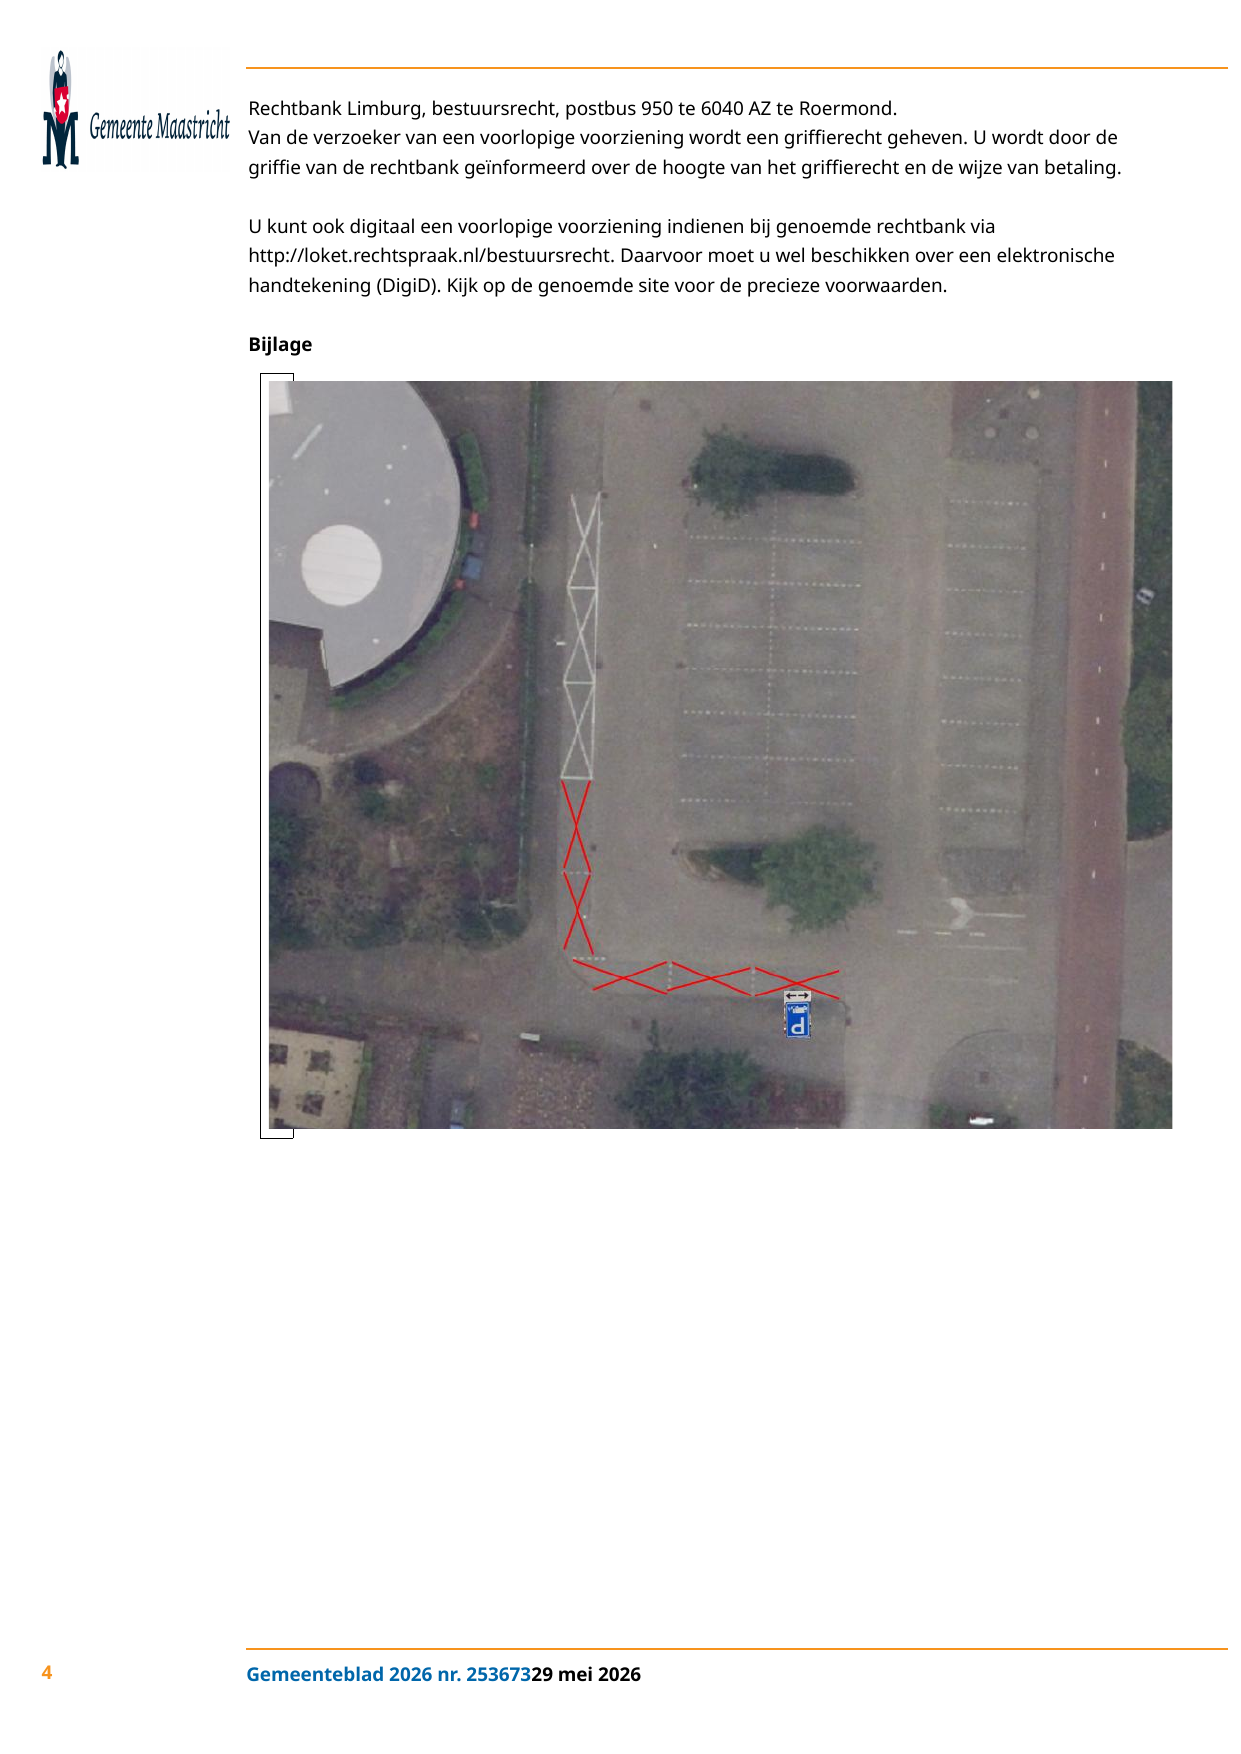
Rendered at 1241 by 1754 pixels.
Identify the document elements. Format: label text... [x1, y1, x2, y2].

text Van de verzoeker van een voorlopige voorziening wordt een griffierecht geheven. U wordt door de griffie van de rechtbank geïnformeerd over de hoogte van het griffierecht en de wijze van betaling. [248, 124, 1152, 180]
text Rechtbank Limburg, bestuursrecht, postbus 950 te 6040 AZ te Roermond. [248, 95, 1152, 121]
text Bijlage [248, 331, 1152, 357]
picture [41, 47, 231, 172]
text U kunt ook digitaal een voorlopige voorziening indienen bij genoemde rechtbank via http://loket.rechtspraak.nl/bestuursrecht. Daarvoor moet u wel beschikken over een elektronische handtekening (DigiD). Kijk op de genoemde site voor de precieze voorwaarden. [248, 213, 1152, 298]
picture [268, 381, 1173, 1129]
